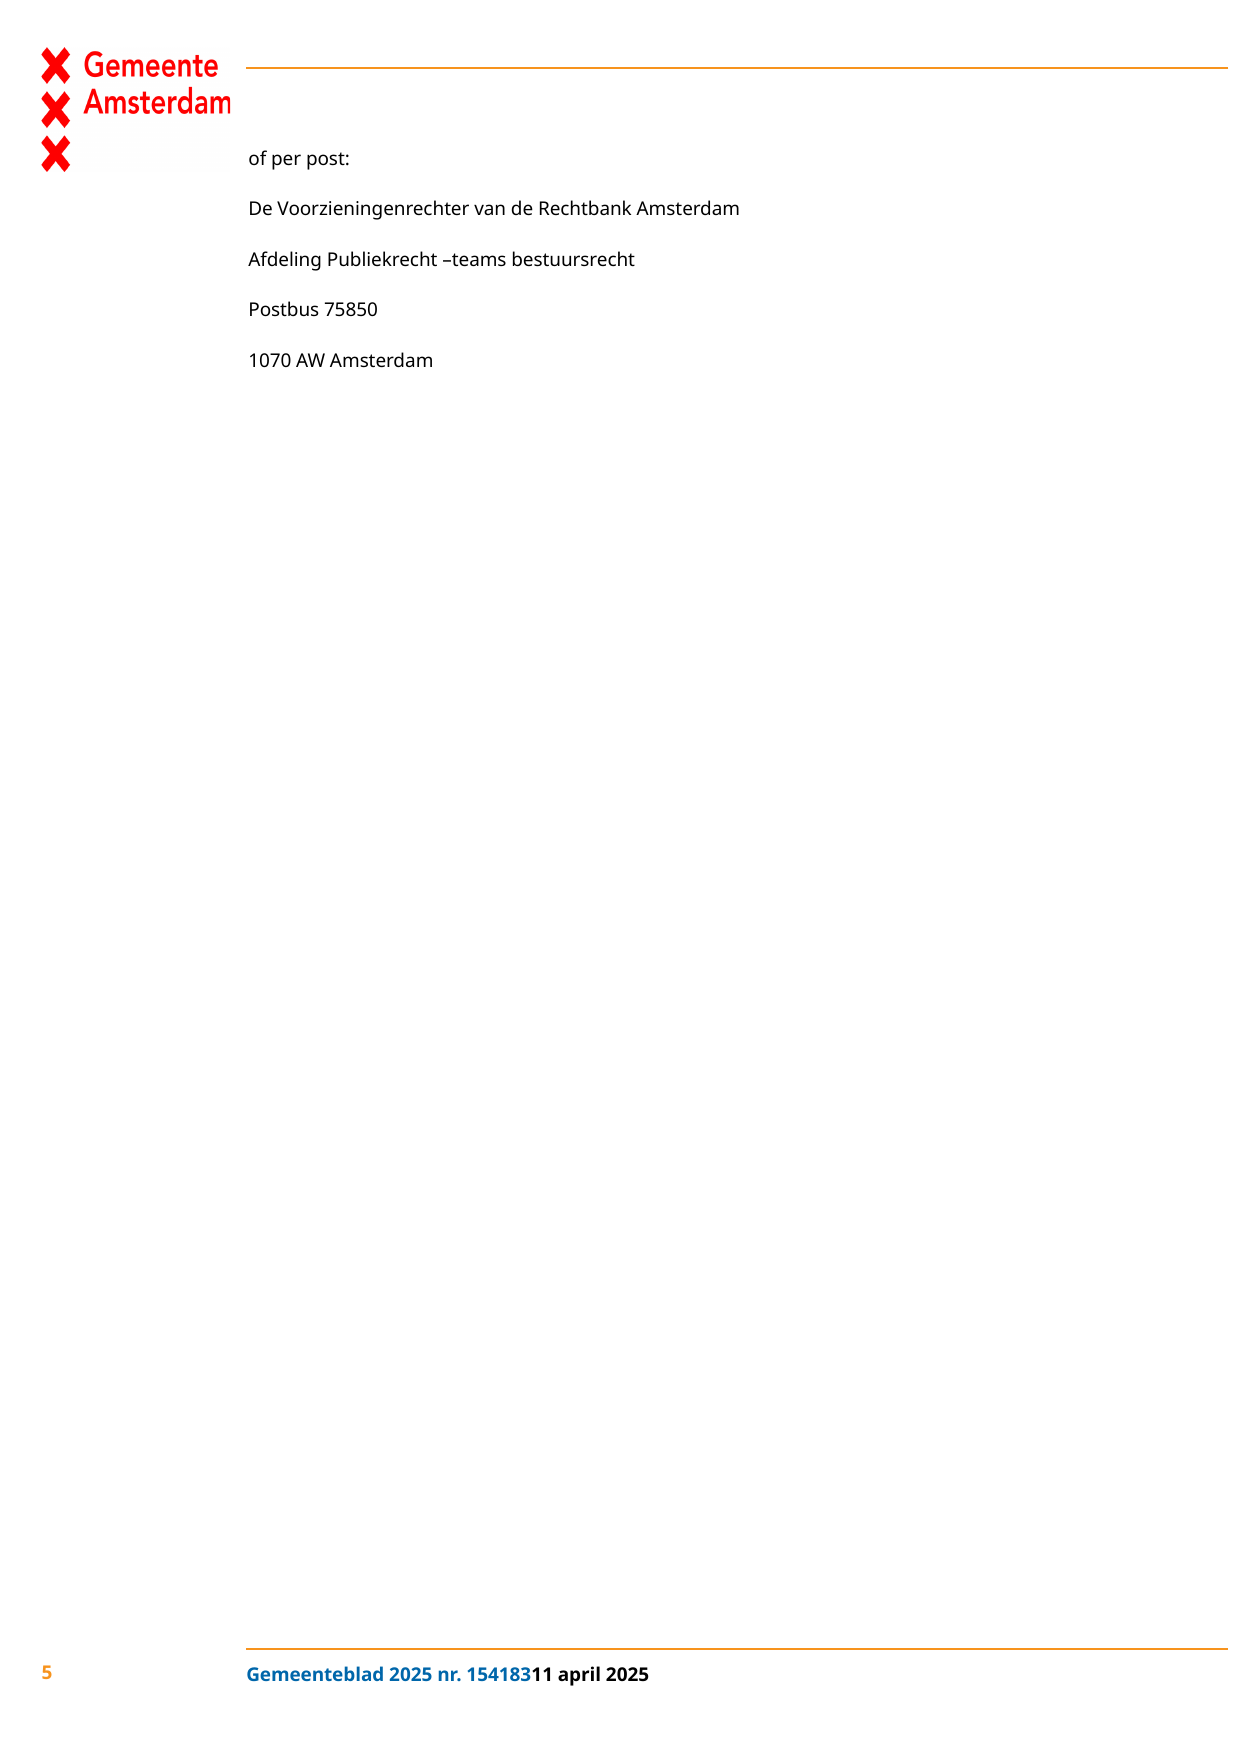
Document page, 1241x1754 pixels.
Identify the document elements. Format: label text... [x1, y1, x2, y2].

text Afdeling Publiekrecht –teams bestuursrecht [248, 246, 1152, 272]
text 1070 AW Amsterdam [248, 347, 1152, 373]
text De Voorzieningenrechter van de Rechtbank Amsterdam [248, 196, 1152, 221]
text Postbus 75850 [248, 296, 1152, 322]
text of per post: [248, 145, 1152, 171]
picture [41, 47, 231, 172]
